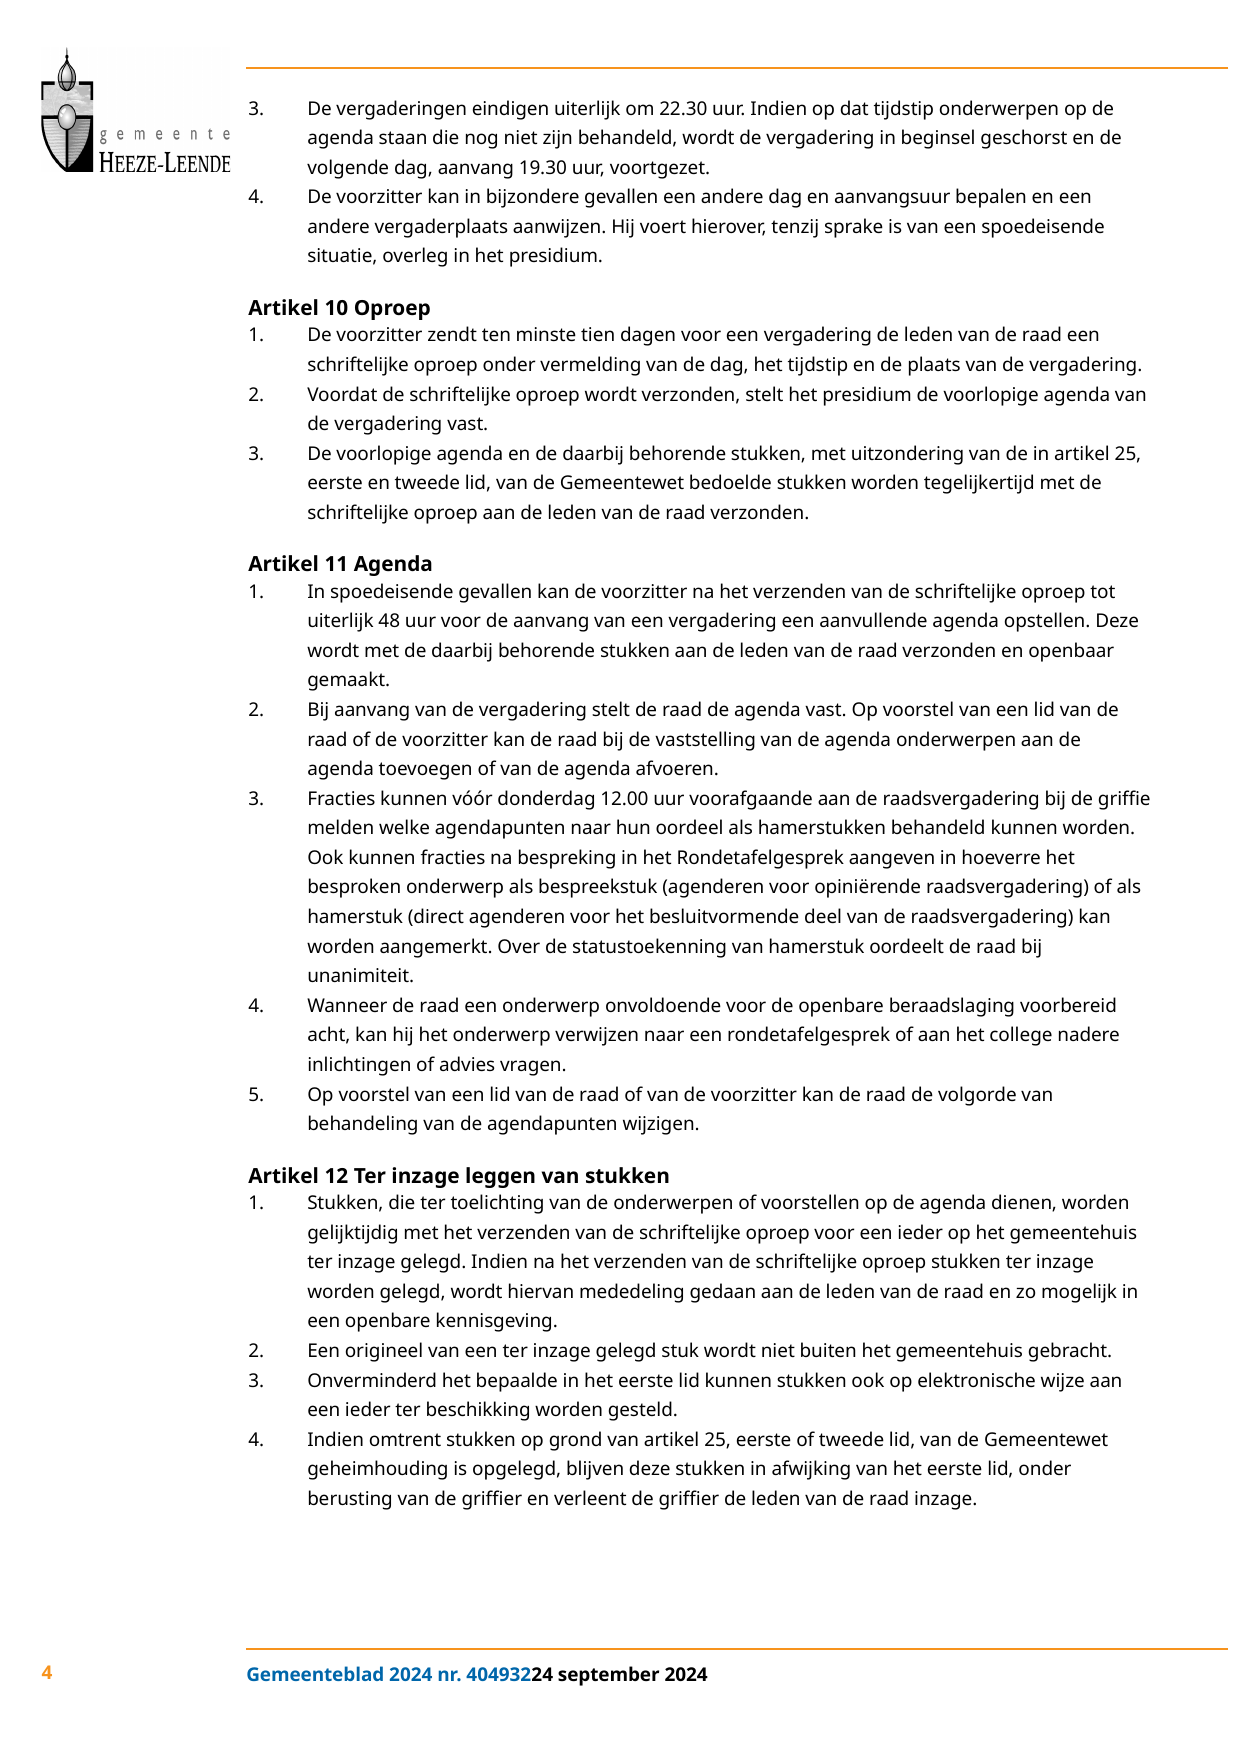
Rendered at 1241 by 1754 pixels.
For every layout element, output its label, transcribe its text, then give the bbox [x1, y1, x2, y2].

list Onverminderd het bepaalde in het eerste lid kunnen stukken ook op elektronische wijze aan een ieder ter beschikking worden gesteld. [248, 1367, 1152, 1422]
list Wanneer de raad een onderwerp onvoldoende voor de openbare beraadslaging voorbereid acht, kan hij het onderwerp verwijzen naar een rondetafelgesprek of aan het college nadere inlichtingen of advies vragen. [248, 992, 1152, 1077]
list De vergaderingen eindigen uiterlijk om 22.30 uur. Indien op dat tijdstip onderwerpen op de agenda staan die nog niet zijn behandeld, wordt de vergadering in beginsel geschorst en de volgende dag, aanvang 19.30 uur, voortgezet. [248, 95, 1152, 180]
list Voordat de schriftelijke oproep wordt verzonden, stelt het presidium de voorlopige agenda van de vergadering vast. [248, 381, 1152, 436]
list Fracties kunnen vóór donderdag 12.00 uur voorafgaande aan de raadsvergadering bij de griffie melden welke agendapunten naar hun oordeel als hamerstukken behandeld kunnen worden. Ook kunnen fracties na bespreking in het Rondetafelgesprek aangeven in hoeverre het besproken onderwerp als bespreekstuk (agenderen voor opiniërende raadsvergadering) of als hamerstuk (direct agenderen voor het besluitvormende deel van de raadsvergadering) kan worden aangemerkt. Over de statustoekenning van hamerstuk oordeelt de raad bij unanimiteit. [248, 785, 1152, 988]
list Een origineel van een ter inzage gelegd stuk wordt niet buiten het gemeentehuis gebracht. [248, 1337, 1152, 1363]
list In spoedeisende gevallen kan de voorzitter na het verzenden van de schriftelijke oproep tot uiterlijk 48 uur voor de aanvang van een vergadering een aanvullende agenda opstellen. Deze wordt met de daarbij behorende stukken aan de leden van de raad verzonden en openbaar gemaakt. [248, 578, 1152, 692]
list Indien omtrent stukken op grond van artikel 25, eerste of tweede lid, van de Gemeentewet geheimhouding is opgelegd, blijven deze stukken in afwijking van het eerste lid, onder berusting van de griffier en verleent de griffier de leden van de raad inzage. [248, 1426, 1152, 1511]
text Artikel 12 Ter inzage leggen van stukken [248, 1161, 1152, 1189]
list De voorlopige agenda en de daarbij behorende stukken, met uitzondering van de in artikel 25, eerste en tweede lid, van de Gemeentewet bedoelde stukken worden tegelijkertijd met de schriftelijke oproep aan de leden van de raad verzonden. [248, 440, 1152, 525]
list Op voorstel van een lid van de raad of van de voorzitter kan de raad de volgorde van behandeling van de agendapunten wijzigen. [248, 1081, 1152, 1136]
text Artikel 11 Agenda [248, 549, 1152, 578]
list De voorzitter zendt ten minste tien dagen voor een vergadering de leden van de raad een schriftelijke oproep onder vermelding van de dag, het tijdstip en de plaats van de vergadering. [248, 322, 1152, 377]
list De voorzitter kan in bijzondere gevallen een andere dag en aanvangsuur bepalen en een andere vergaderplaats aanwijzen. Hij voert hierover, tenzij sprake is van een spoedeisende situatie, overleg in het presidium. [248, 183, 1152, 268]
list Bij aanvang van de vergadering stelt de raad de agenda vast. Op voorstel van een lid van de raad of de voorzitter kan de raad bij de vaststelling van de agenda onderwerpen aan de agenda toevoegen of van de agenda afvoeren. [248, 696, 1152, 781]
list Stukken, die ter toelichting van de onderwerpen of voorstellen op de agenda dienen, worden gelijktijdig met het verzenden van de schriftelijke oproep voor een ieder op het gemeentehuis ter inzage gelegd. Indien na het verzenden van de schriftelijke oproep stukken ter inzage worden gelegd, wordt hiervan mededeling gedaan aan de leden van de raad en zo mogelijk in een openbare kennisgeving. [248, 1189, 1152, 1333]
text Artikel 10 Oproep [248, 293, 1152, 322]
picture [41, 47, 231, 172]
